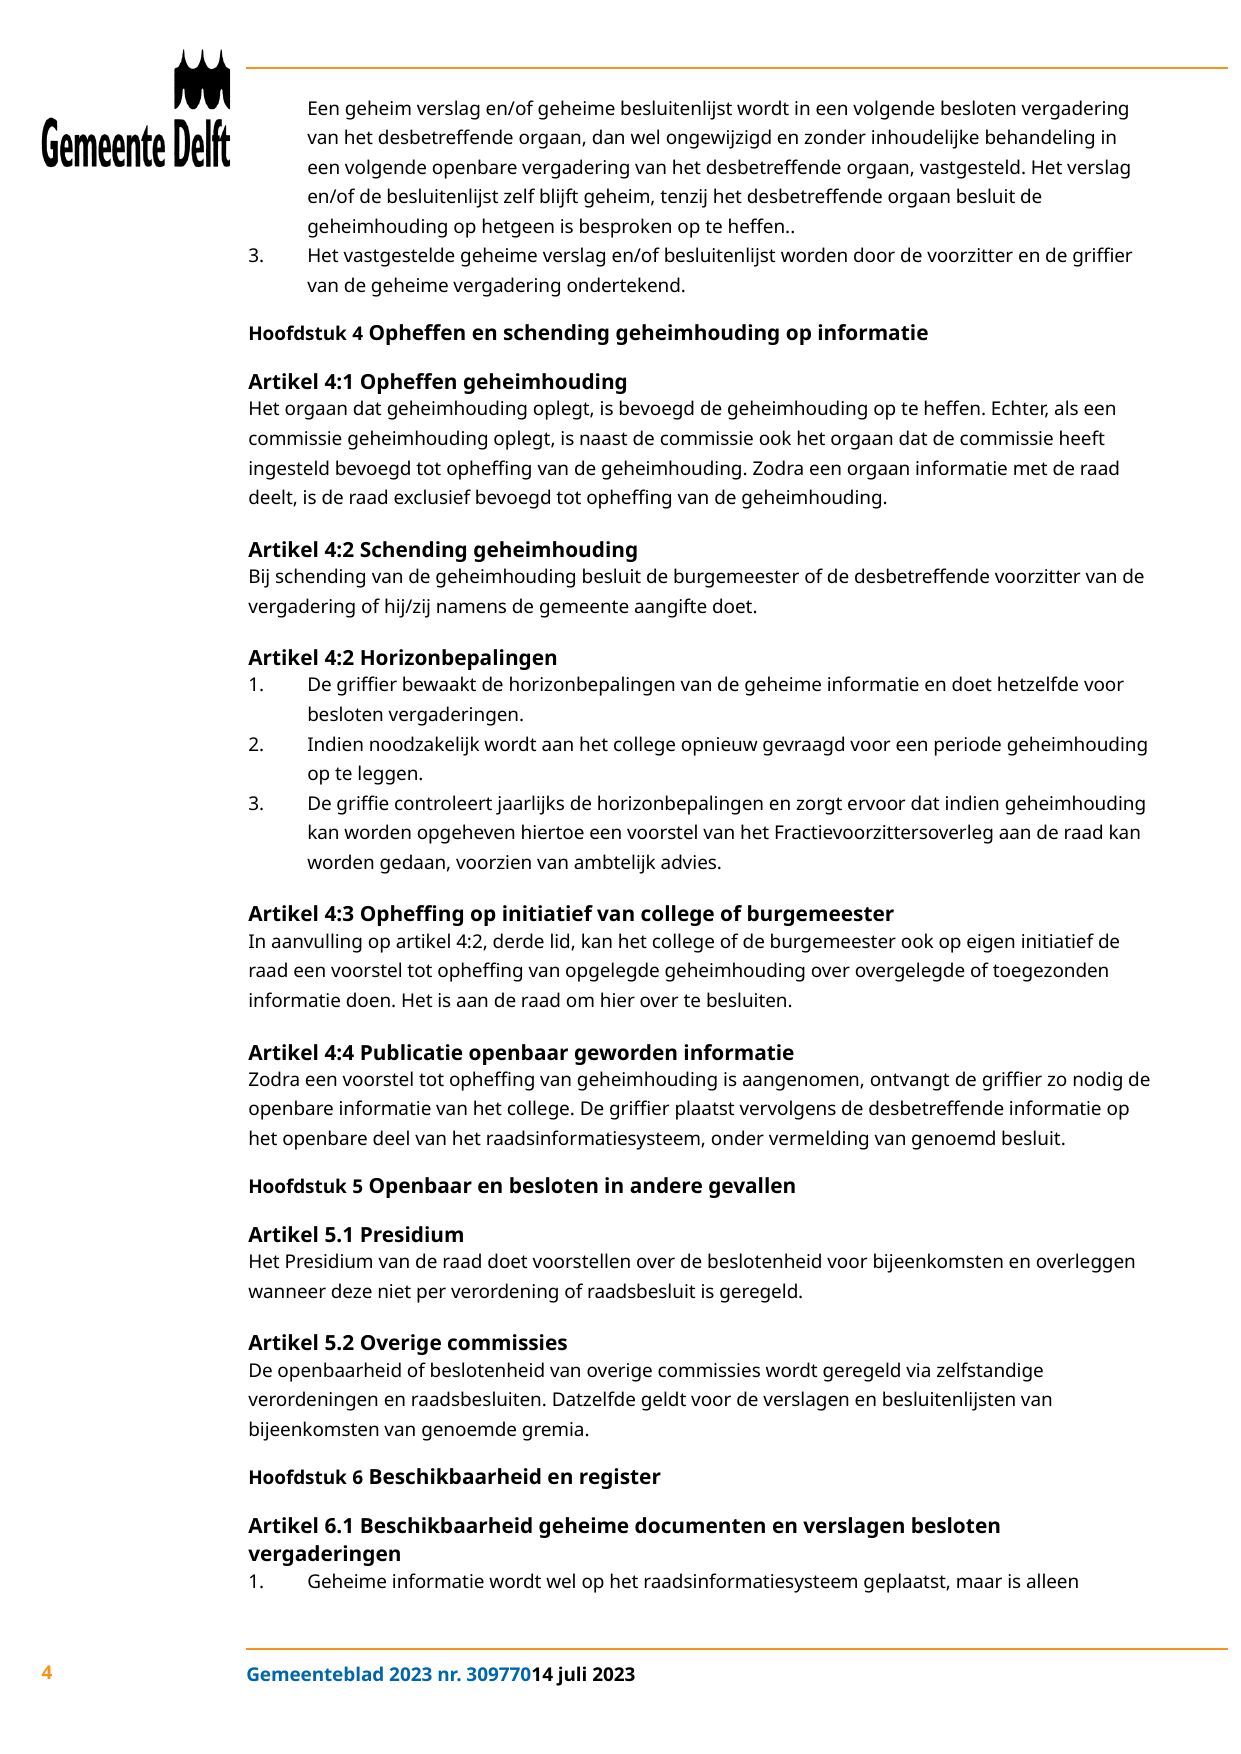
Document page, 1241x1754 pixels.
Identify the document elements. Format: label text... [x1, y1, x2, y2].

text Hoofdstuk 4 Opheffen en schending geheimhouding op informatie [248, 318, 1152, 346]
text Artikel 6.1 Beschikbaarheid geheime documenten en verslagen besloten vergaderingen [248, 1511, 1152, 1568]
list Indien noodzakelijk wordt aan het college opnieuw gevraagd voor een periode geheimhouding op te leggen. [248, 731, 1152, 786]
picture [41, 47, 231, 172]
list Een geheim verslag en/of geheime besluitenlijst wordt in een volgende besloten vergadering van het desbetreffende orgaan, dan wel ongewijzigd en zonder inhoudelijke behandeling in een volgende openbare vergadering van het desbetreffende orgaan, vastgesteld. Het verslag en/of de besluitenlijst zelf blijft geheim, tenzij het desbetreffende orgaan besluit de geheimhouding op hetgeen is besproken op te heffen.. [248, 95, 1152, 239]
list De griffie controleert jaarlijks de horizonbepalingen en zorgt ervoor dat indien geheimhouding kan worden opgeheven hiertoe een voorstel van het Fractievoorzittersoverleg aan de raad kan worden gedaan, voorzien van ambtelijk advies. [248, 790, 1152, 875]
list Geheime informatie wordt wel op het raadsinformatiesysteem geplaatst, maar is alleen [248, 1568, 1152, 1594]
text Zodra een voorstel tot opheffing van geheimhouding is aangenomen, ontvangt de griffier zo nodig de openbare informatie van het college. De griffier plaatst vervolgens de desbetreffende informatie op het openbare deel van het raadsinformatiesysteem, onder vermelding van genoemd besluit. [248, 1066, 1152, 1151]
list De griffier bewaakt de horizonbepalingen van de geheime informatie en doet hetzelfde voor besloten vergaderingen. [248, 672, 1152, 727]
text De openbaarheid of beslotenheid van overige commissies wordt geregeld via zelfstandige verordeningen en raadsbesluiten. Datzelfde geldt voor de verslagen en besluitenlijsten van bijeenkomsten van genoemde gremia. [248, 1357, 1152, 1442]
text Artikel 4:3 Opheffing op initiatief van college of burgemeester [248, 899, 1152, 928]
text Hoofdstuk 6 Beschikbaarheid en register [248, 1462, 1152, 1490]
text Artikel 5.1 Presidium [248, 1220, 1152, 1248]
text Het Presidium van de raad doet voorstellen over de beslotenheid voor bijeenkomsten en overleggen wanneer deze niet per verordening of raadsbesluit is geregeld. [248, 1248, 1152, 1304]
text Artikel 4:2 Schending geheimhouding [248, 535, 1152, 563]
text Artikel 4:2 Horizonbepalingen [248, 643, 1152, 672]
text Artikel 5.2 Overige commissies [248, 1328, 1152, 1357]
text Hoofdstuk 5 Openbaar en besloten in andere gevallen [248, 1171, 1152, 1199]
text In aanvulling op artikel 4:2, derde lid, kan het college of de burgemeester ook op eigen initiatief de raad een voorstel tot opheffing van opgelegde geheimhouding over overgelegde of toegezonden informatie doen. Het is aan de raad om hier over te besluiten. [248, 928, 1152, 1013]
text Het orgaan dat geheimhouding oplegt, is bevoegd de geheimhouding op te heffen. Echter, als een commissie geheimhouding oplegt, is naast de commissie ook het orgaan dat de commissie heeft ingesteld bevoegd tot opheffing van de geheimhouding. Zodra een orgaan informatie met de raad deelt, is de raad exclusief bevoegd tot opheffing van de geheimhouding. [248, 396, 1152, 510]
text Artikel 4:4 Publicatie openbaar geworden informatie [248, 1038, 1152, 1066]
text Artikel 4:1 Opheffen geheimhouding [248, 367, 1152, 396]
text Bij schending van de geheimhouding besluit de burgemeester of de desbetreffende voorzitter van de vergadering of hij/zij namens de gemeente aangifte doet. [248, 563, 1152, 618]
list Het vastgestelde geheime verslag en/of besluitenlijst worden door de voorzitter en de griffier van de geheime vergadering ondertekend. [248, 243, 1152, 298]
